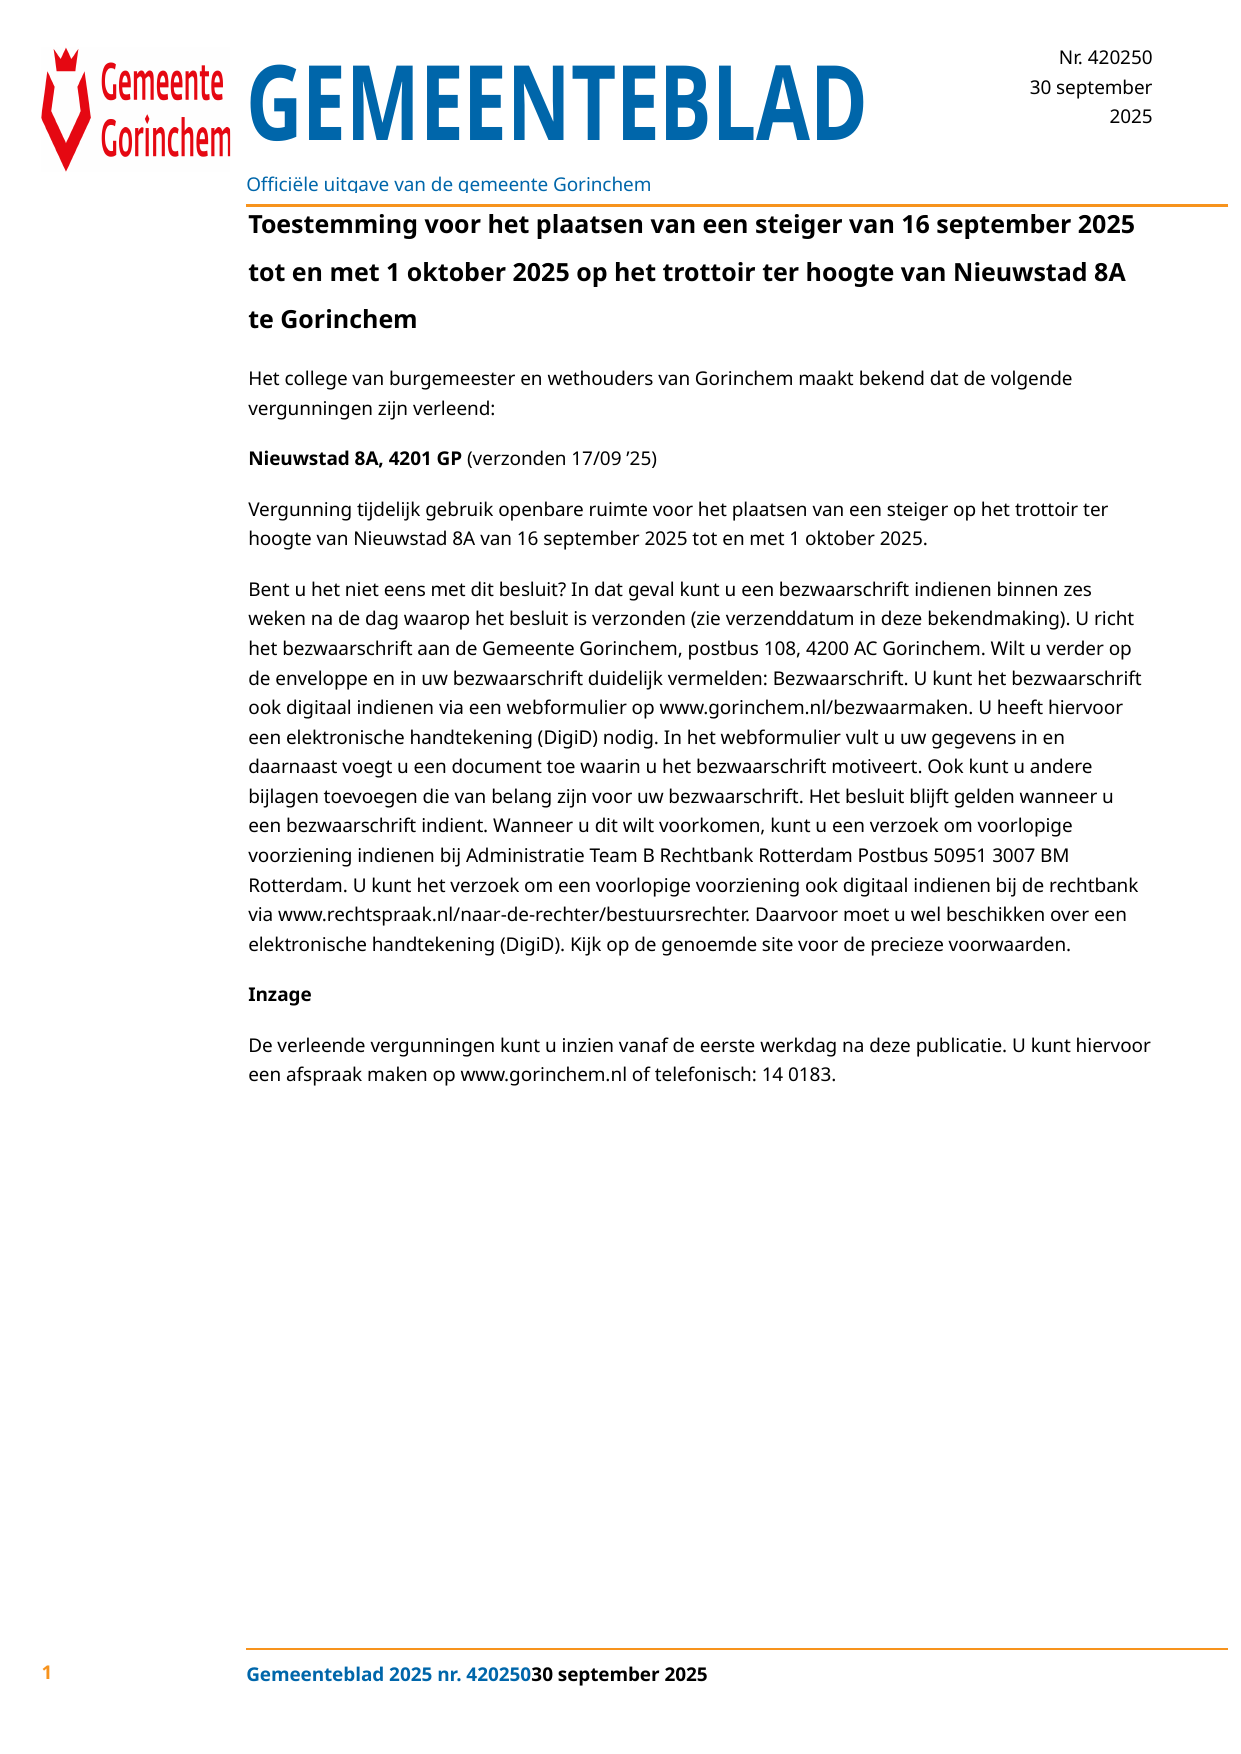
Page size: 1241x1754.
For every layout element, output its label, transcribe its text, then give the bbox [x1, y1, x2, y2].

text Het college van burgemeester en wethouders van Gorinchem maakt bekend dat de volgende vergunningen zijn verleend: [248, 366, 1152, 421]
picture [41, 47, 231, 172]
text Bent u het niet eens met dit besluit? In dat geval kunt u een bezwaarschrift indienen binnen zes weken na de dag waarop het besluit is verzonden (zie verzenddatum in deze bekendmaking). U richt het bezwaarschrift aan de Gemeente Gorinchem, postbus 108, 4200 AC Gorinchem. Wilt u verder op de enveloppe en in uw bezwaarschrift duidelijk vermelden: Bezwaarschrift. U kunt het bezwaarschrift ook digitaal indienen via een webformulier op www.gorinchem.nl/bezwaarmaken. U heeft hiervoor een elektronische handtekening (DigiD) nodig. In het webformulier vult u uw gegevens in en daarnaast voegt u een document toe waarin u het bezwaarschrift motiveert. Ook kunt u andere bijlagen toevoegen die van belang zijn voor uw bezwaarschrift. Het besluit blijft gelden wanneer u een bezwaarschrift indient. Wanneer u dit wilt voorkomen, kunt u een verzoek om voorlopige voorziening indienen bij Administratie Team B Rechtbank Rotterdam Postbus 50951 3007 BM Rotterdam. U kunt het verzoek om een voorlopige voorziening ook digitaal indienen bij de rechtbank via www.rechtspraak.nl/naar-de-rechter/bestuursrechter. Daarvoor moet u wel beschikken over een elektronische handtekening (DigiD). Kijk op de genoemde site voor de precieze voorwaarden. [248, 576, 1152, 957]
text Toestemming voor het plaatsen van een steiger van 16 september 2025 tot en met 1 oktober 2025 op het trottoir ter hoogte van Nieuwstad 8A te Gorinchem [248, 207, 1152, 336]
text Nieuwstad 8A, 4201 GP (verzonden 17/09 ’25) [248, 446, 1152, 471]
text Inzage [248, 981, 1152, 1007]
text Vergunning tijdelijk gebruik openbare ruimte voor het plaatsen van een steiger op het trottoir ter hoogte van Nieuwstad 8A van 16 september 2025 tot en met 1 oktober 2025. [248, 496, 1152, 551]
text De verleende vergunningen kunt u inzien vanaf de eerste werkdag na deze publicatie. U kunt hiervoor een afspraak maken op www.gorinchem.nl of telefonisch: 14 0183. [248, 1032, 1152, 1087]
